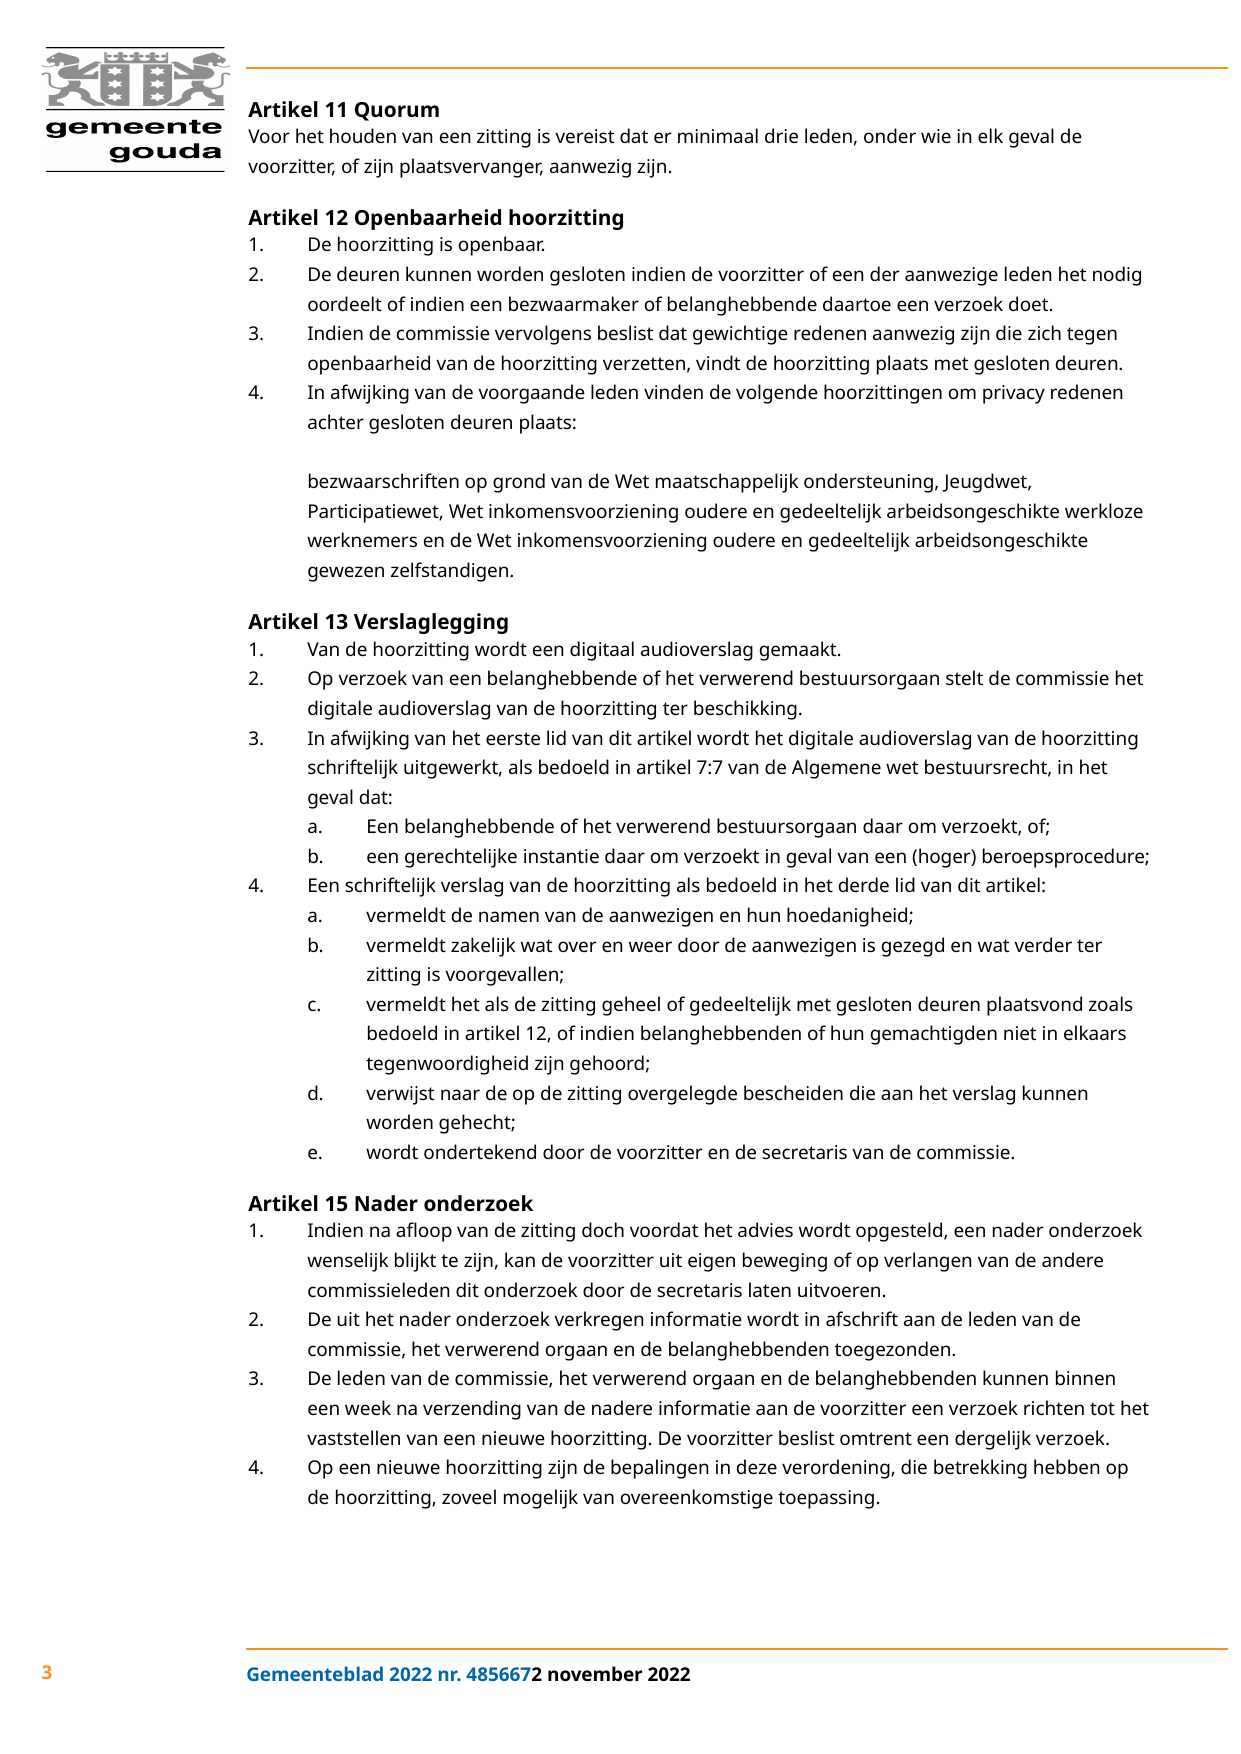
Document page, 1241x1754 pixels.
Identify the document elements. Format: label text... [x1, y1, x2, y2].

list vermeldt het als de zitting geheel of gedeeltelijk met gesloten deuren plaatsvond zoals bedoeld in artikel 12, of indien belanghebbenden of hun gemachtigden niet in elkaars tegenwoordigheid zijn gehoord; [307, 991, 1152, 1076]
list een gerechtelijke instantie daar om verzoekt in geval van een (hoger) beroepsprocedure; [307, 843, 1152, 869]
list Op verzoek van een belanghebbende of het verwerend bestuursorgaan stelt de commissie het digitale audioverslag van de hoorzitting ter beschikking. [248, 666, 1152, 721]
text Voor het houden van een zitting is vereist dat er minimaal drie leden, onder wie in elk geval de voorzitter, of zijn plaatsvervanger, aanwezig zijn. [248, 123, 1152, 178]
list De deuren kunnen worden gesloten indien de voorzitter of een der aanwezige leden het nodig oordeelt of indien een bezwaarmaker of belanghebbende daartoe een verzoek doet. [248, 261, 1152, 317]
picture [41, 47, 231, 172]
list In afwijking van het eerste lid van dit artikel wordt het digitale audioverslag van de hoorzitting schriftelijk uitgewerkt, als bedoeld in artikel 7:7 van de Algemene wet bestuursrecht, in het geval dat: [248, 725, 1152, 809]
text Artikel 15 Nader onderzoek [248, 1189, 1152, 1218]
list vermeldt de namen van de aanwezigen en hun hoedanigheid; [307, 902, 1152, 928]
list Van de hoorzitting wordt een digitaal audioverslag gemaakt. [248, 636, 1152, 662]
list De hoorzitting is openbaar. [248, 232, 1152, 257]
text Artikel 11 Quorum [248, 95, 1152, 123]
list In afwijking van de voorgaande leden vinden de volgende hoorzittingen om privacy redenen achter gesloten deuren plaats: [248, 379, 1152, 435]
list Een schriftelijk verslag van de hoorzitting als bedoeld in het derde lid van dit artikel: [248, 873, 1152, 898]
list De uit het nader onderzoek verkregen informatie wordt in afschrift aan de leden van de commissie, het verwerend orgaan en de belanghebbenden toegezonden. [248, 1306, 1152, 1362]
text Artikel 13 Verslaglegging [248, 607, 1152, 636]
list verwijst naar de op de zitting overgelegde bescheiden die aan het verslag kunnen worden gehecht; [307, 1080, 1152, 1135]
list De leden van de commissie, het verwerend orgaan en de belanghebbenden kunnen binnen een week na verzending van de nadere informatie aan de voorzitter een verzoek richten tot het vaststellen van een nieuwe hoorzitting. De voorzitter beslist omtrent een dergelijk verzoek. [248, 1366, 1152, 1451]
list bezwaarschriften op grond van de Wet maatschappelijk ondersteuning, Jeugdwet, Participatiewet, Wet inkomensvoorziening oudere en gedeeltelijk arbeidsongeschikte werkloze werknemers en de Wet inkomensvoorziening oudere en gedeeltelijk arbeidsongeschikte gewezen zelfstandigen. [248, 468, 1152, 583]
text Artikel 12 Openbaarheid hoorzitting [248, 203, 1152, 232]
list Een belanghebbende of het verwerend bestuursorgaan daar om verzoekt, of; [307, 813, 1152, 839]
list Indien na afloop van de zitting doch voordat het advies wordt opgesteld, een nader onderzoek wenselijk blijkt te zijn, kan de voorzitter uit eigen beweging of op verlangen van de andere commissieleden dit onderzoek door de secretaris laten uitvoeren. [248, 1218, 1152, 1303]
list vermeldt zakelijk wat over en weer door de aanwezigen is gezegd en wat verder ter zitting is voorgevallen; [307, 932, 1152, 987]
list Indien de commissie vervolgens beslist dat gewichtige redenen aanwezig zijn die zich tegen openbaarheid van de hoorzitting verzetten, vindt de hoorzitting plaats met gesloten deuren. [248, 320, 1152, 376]
list wordt ondertekend door de voorzitter en de secretaris van de commissie. [307, 1139, 1152, 1164]
list Op een nieuwe hoorzitting zijn de bepalingen in deze verordening, die betrekking hebben op de hoorzitting, zoveel mogelijk van overeenkomstige toepassing. [248, 1454, 1152, 1510]
